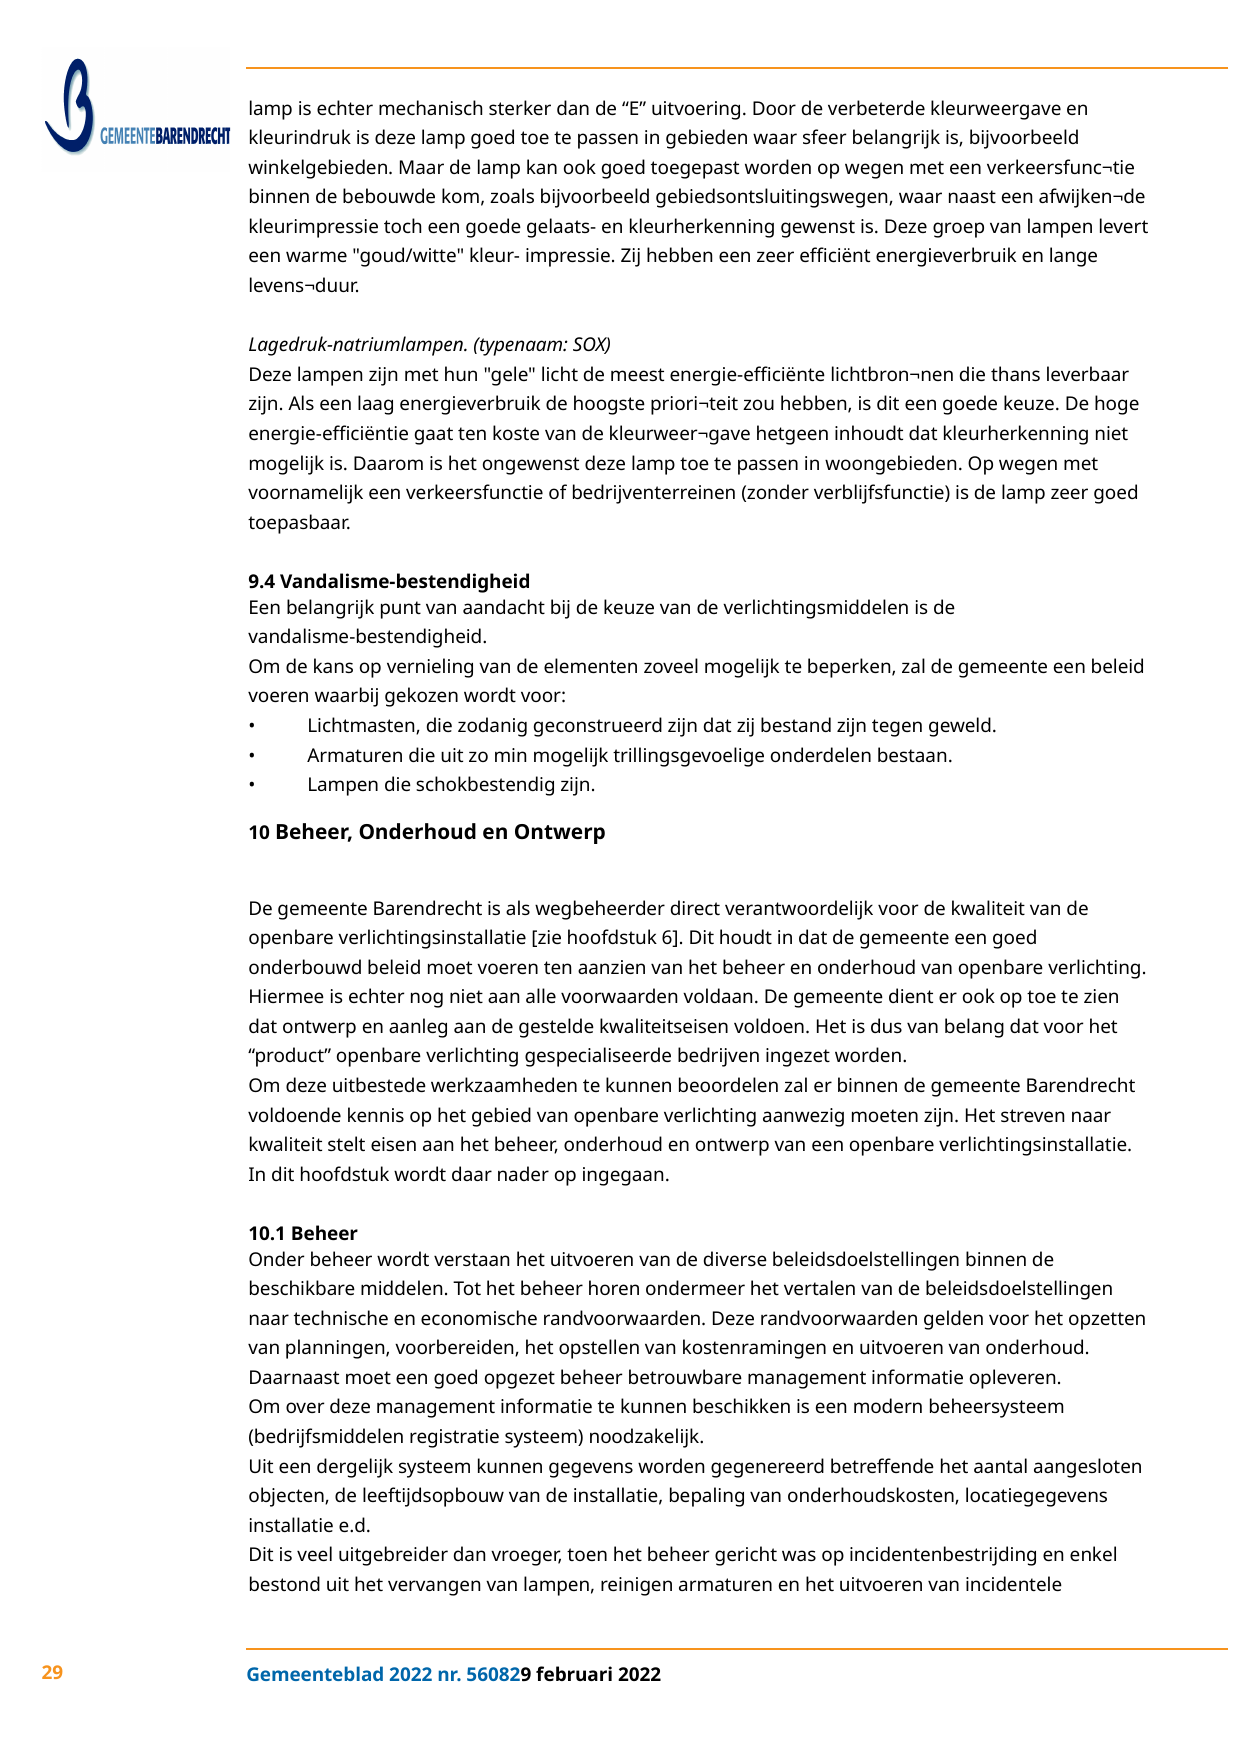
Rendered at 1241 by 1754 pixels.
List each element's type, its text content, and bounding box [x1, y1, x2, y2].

text 10.1 Beheer [248, 1220, 1152, 1246]
list Lichtmasten, die zodanig geconstrueerd zijn dat zij bestand zijn tegen geweld. [248, 712, 1152, 738]
list Lampen die schokbestendig zijn. [248, 771, 1152, 797]
text 10 Beheer, Onderhoud en Ontwerp [248, 817, 1152, 845]
list Armaturen die uit zo min mogelijk trillingsgevoelige onderdelen bestaan. [248, 742, 1152, 767]
text Lagedruk-natriumlampen. (typenaam: SOX) [248, 331, 1152, 357]
text Om deze uitbestede werkzaamheden te kunnen beoordelen zal er binnen de gemeente Barendrecht voldoende kennis op het gebied van openbare verlichting aanwezig moeten zijn. Het streven naar kwaliteit stelt eisen aan het beheer, onderhoud en ontwerp van een openbare verlichtingsinstallatie. In dit hoofdstuk wordt daar nader op ingegaan. [248, 1072, 1152, 1187]
picture [41, 47, 231, 172]
text 9.4 Vandalisme-bestendigheid [248, 568, 1152, 594]
text De gemeente Barendrecht is als wegbeheerder direct verantwoordelijk voor de kwaliteit van de openbare verlichtingsinstallatie [zie hoofdstuk 6]. Dit houdt in dat de gemeente een goed onderbouwd beleid moet voeren ten aanzien van het beheer en onderhoud van openbare verlichting. Hiermee is echter nog niet aan alle voorwaarden voldaan. De gemeente dient er ook op toe te zien dat ontwerp en aanleg aan de gestelde kwaliteitseisen voldoen. Het is dus van belang dat voor het “product” openbare verlichting gespecialiseerde bedrijven ingezet worden. [248, 895, 1152, 1068]
text vandalisme-bestendigheid. [248, 623, 1152, 649]
text Dit is veel uitgebreider dan vroeger, toen het beheer gericht was op incidentenbestrijding en enkel bestond uit het vervangen van lampen, reinigen armaturen en het uitvoeren van incidentele [248, 1542, 1152, 1597]
text Deze lampen zijn met hun "gele" licht de meest energie-efficiënte lichtbron¬nen die thans leverbaar zijn. Als een laag energieverbruik de hoogste priori¬teit zou hebben, is dit een goede keuze. De hoge energie-efficiëntie gaat ten koste van de kleurweer¬gave hetgeen inhoudt dat kleurherkenning niet mogelijk is. Daarom is het ongewenst deze lamp toe te passen in woongebieden. Op wegen met voornamelijk een verkeersfunctie of bedrijventerreinen (zonder verblijfsfunctie) is de lamp zeer goed toepasbaar. [248, 361, 1152, 535]
text Om de kans op vernieling van de elementen zoveel mogelijk te beperken, zal de gemeente een beleid voeren waarbij gekozen wordt voor: [248, 653, 1152, 708]
text Om over deze management informatie te kunnen beschikken is een modern beheersysteem (bedrijfsmiddelen registratie systeem) noodzakelijk. [248, 1394, 1152, 1449]
text Onder beheer wordt verstaan het uitvoeren van de diverse beleidsdoelstellingen binnen de beschikbare middelen. Tot het beheer horen ondermeer het vertalen van de beleidsdoelstellingen naar technische en economische randvoorwaarden. Deze randvoorwaarden gelden voor het opzetten van planningen, voorbereiden, het opstellen van kostenramingen en uitvoeren van onderhoud. Daarnaast moet een goed opgezet beheer betrouwbare management informatie opleveren. [248, 1246, 1152, 1390]
text lamp is echter mechanisch sterker dan de “E” uitvoering. Door de verbeterde kleurweergave en kleurindruk is deze lamp goed toe te passen in gebieden waar sfeer belangrijk is, bijvoorbeeld winkelgebieden. Maar de lamp kan ook goed toegepast worden op wegen met een verkeersfunc¬tie binnen de bebouwde kom, zoals bijvoorbeeld gebiedsontsluitingswegen, waar naast een afwijken¬de kleurimpressie toch een goede gelaats- en kleurherkenning gewenst is. Deze groep van lampen levert een warme "goud/witte" kleur- impressie. Zij hebben een zeer efficiënt energieverbruik en lange levens¬duur. [248, 95, 1152, 298]
text Een belangrijk punt van aandacht bij de keuze van de verlichtingsmiddelen is de [248, 594, 1152, 619]
text Uit een dergelijk systeem kunnen gegevens worden gegenereerd betreffende het aantal aangesloten objecten, de leeftijdsopbouw van de installatie, bepaling van onderhoudskosten, locatiegegevens installatie e.d. [248, 1453, 1152, 1538]
